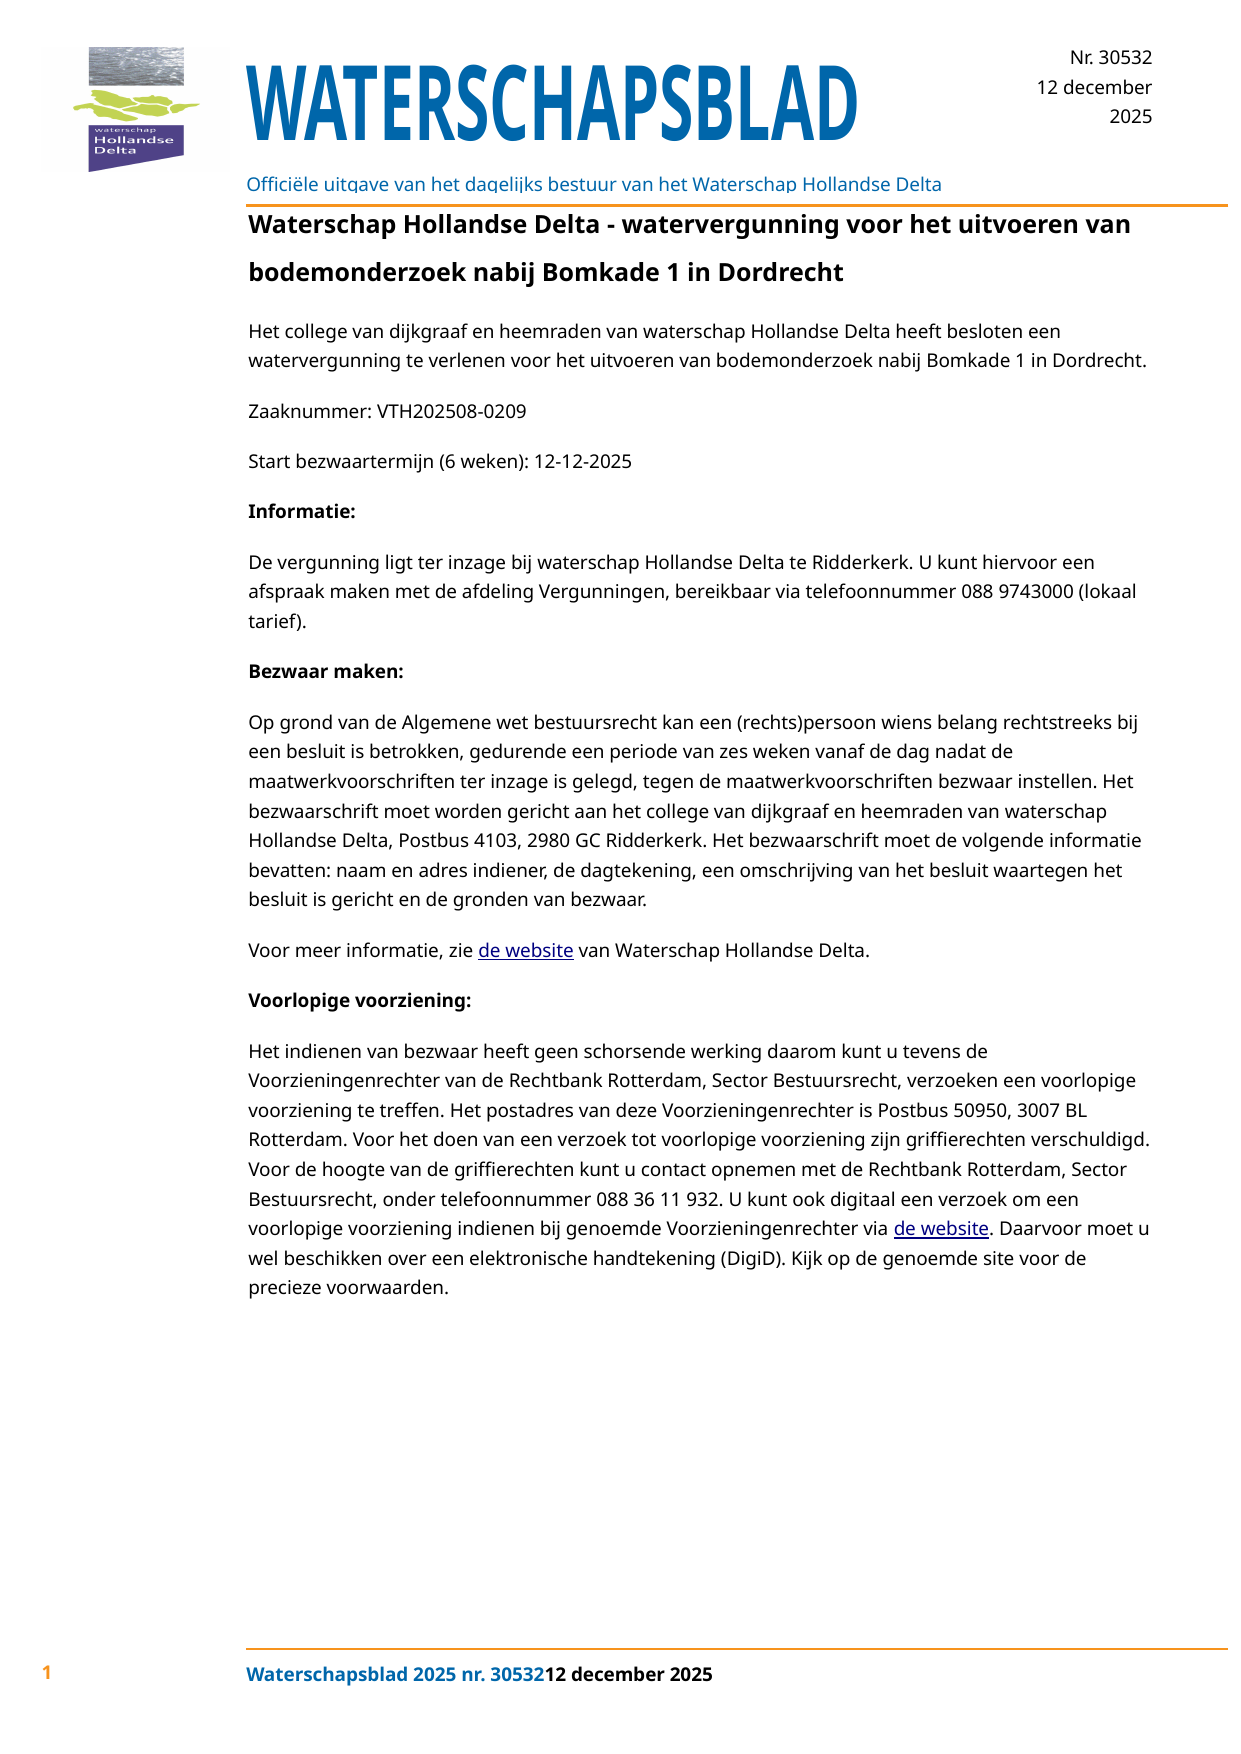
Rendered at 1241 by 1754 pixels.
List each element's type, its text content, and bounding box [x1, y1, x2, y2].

text Het indienen van bezwaar heeft geen schorsende werking daarom kunt u tevens de Voorzieningenrechter van de Rechtbank Rotterdam, Sector Bestuursrecht, verzoeken een voorlopige voorziening te treffen. Het postadres van deze Voorzieningenrechter is Postbus 50950, 3007 BL Rotterdam. Voor het doen van een verzoek tot voorlopige voorziening zijn griffierechten verschuldigd. Voor de hoogte van de griffierechten kunt u contact opnemen met de Rechtbank Rotterdam, Sector Bestuursrecht, onder telefoonnummer 088 36 11 932. U kunt ook digitaal een verzoek om een voorlopige voorziening indienen bij genoemde Voorzieningenrechter via de website. Daarvoor moet u wel beschikken over een elektronische handtekening (DigiD). Kijk op de genoemde site voor de precieze voorwaarden. [248, 1038, 1152, 1300]
text Bezwaar maken: [248, 659, 1152, 684]
text Waterschap Hollandse Delta - watervergunning voor het uitvoeren van bodemonderzoek nabij Bomkade 1 in Dordrecht [248, 207, 1152, 288]
text Zaaknummer: VTH202508-0209 [248, 398, 1152, 424]
text Op grond van de Algemene wet bestuursrecht kan een (rechts)persoon wiens belang rechtstreeks bij een besluit is betrokken, gedurende een periode van zes weken vanaf de dag nadat de maatwerkvoorschriften ter inzage is gelegd, tegen de maatwerkvoorschriften bezwaar instellen. Het bezwaarschrift moet worden gericht aan het college van dijkgraaf en heemraden van waterschap Hollandse Delta, Postbus 4103, 2980 GC Ridderkerk. Het bezwaarschrift moet de volgende informatie bevatten: naam en adres indiener, de dagtekening, een omschrijving van het besluit waartegen het besluit is gericht en de gronden van bezwaar. [248, 709, 1152, 912]
text Het college van dijkgraaf en heemraden van waterschap Hollandse Delta heeft besloten een watervergunning te verlenen voor het uitvoeren van bodemonderzoek nabij Bomkade 1 in Dordrecht. [248, 318, 1152, 373]
text De vergunning ligt ter inzage bij waterschap Hollandse Delta te Ridderkerk. U kunt hiervoor een afspraak maken met de afdeling Vergunningen, bereikbaar via telefoonnummer 088 9743000 (lokaal tarief). [248, 549, 1152, 634]
text Informatie: [248, 499, 1152, 524]
text Voorlopige voorziening: [248, 987, 1152, 1013]
text Voor meer informatie, zie de website van Waterschap Hollandse Delta. [248, 937, 1152, 963]
picture [41, 47, 231, 172]
text Start bezwaartermijn (6 weken): 12-12-2025 [248, 448, 1152, 474]
